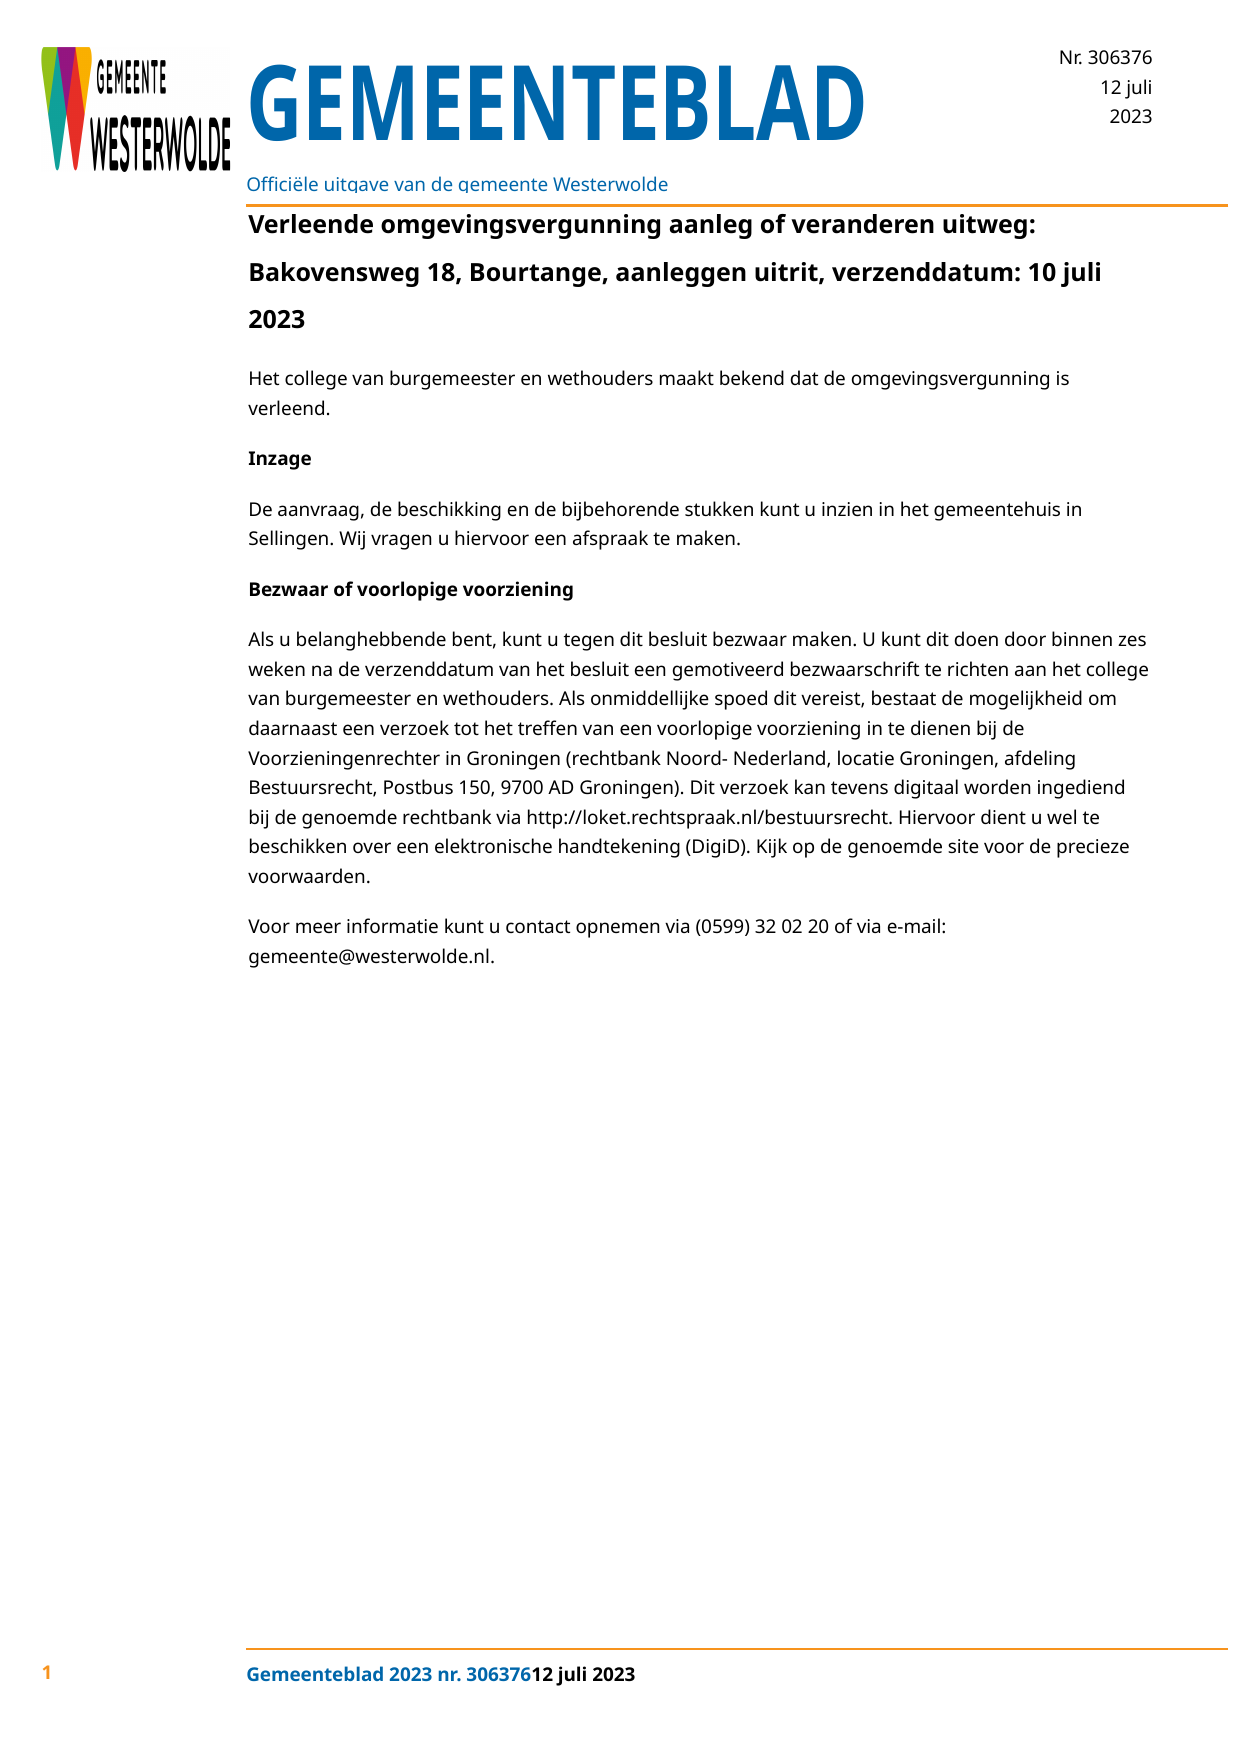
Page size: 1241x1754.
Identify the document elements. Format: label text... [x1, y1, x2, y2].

text Als u belanghebbende bent, kunt u tegen dit besluit bezwaar maken. U kunt dit doen door binnen zes weken na de verzenddatum van het besluit een gemotiveerd bezwaarschrift te richten aan het college van burgemeester en wethouders. Als onmiddellijke spoed dit vereist, bestaat de mogelijkheid om daarnaast een verzoek tot het treffen van een voorlopige voorziening in te dienen bij de Voorzieningenrechter in Groningen (rechtbank Noord- Nederland, locatie Groningen, afdeling Bestuursrecht, Postbus 150, 9700 AD Groningen). Dit verzoek kan tevens digitaal worden ingediend bij de genoemde rechtbank via http://loket.rechtspraak.nl/bestuursrecht. Hiervoor dient u wel te beschikken over een elektronische handtekening (DigiD). Kijk op de genoemde site voor de precieze voorwaarden. [248, 626, 1152, 889]
text De aanvraag, de beschikking en de bijbehorende stukken kunt u inzien in het gemeentehuis in Sellingen. Wij vragen u hiervoor een afspraak te maken. [248, 496, 1152, 551]
text Voor meer informatie kunt u contact opnemen via (0599) 32 02 20 of via e-mail: gemeente@westerwolde.nl. [248, 913, 1152, 969]
text Inzage [248, 446, 1152, 471]
text Bezwaar of voorlopige voorziening [248, 576, 1152, 602]
text Verleende omgevingsvergunning aanleg of veranderen uitweg: Bakovensweg 18, Bourtange, aanleggen uitrit, verzenddatum: 10 juli 2023 [248, 207, 1152, 336]
picture [41, 47, 231, 172]
text Het college van burgemeester en wethouders maakt bekend dat de omgevingsvergunning is verleend. [248, 366, 1152, 421]
